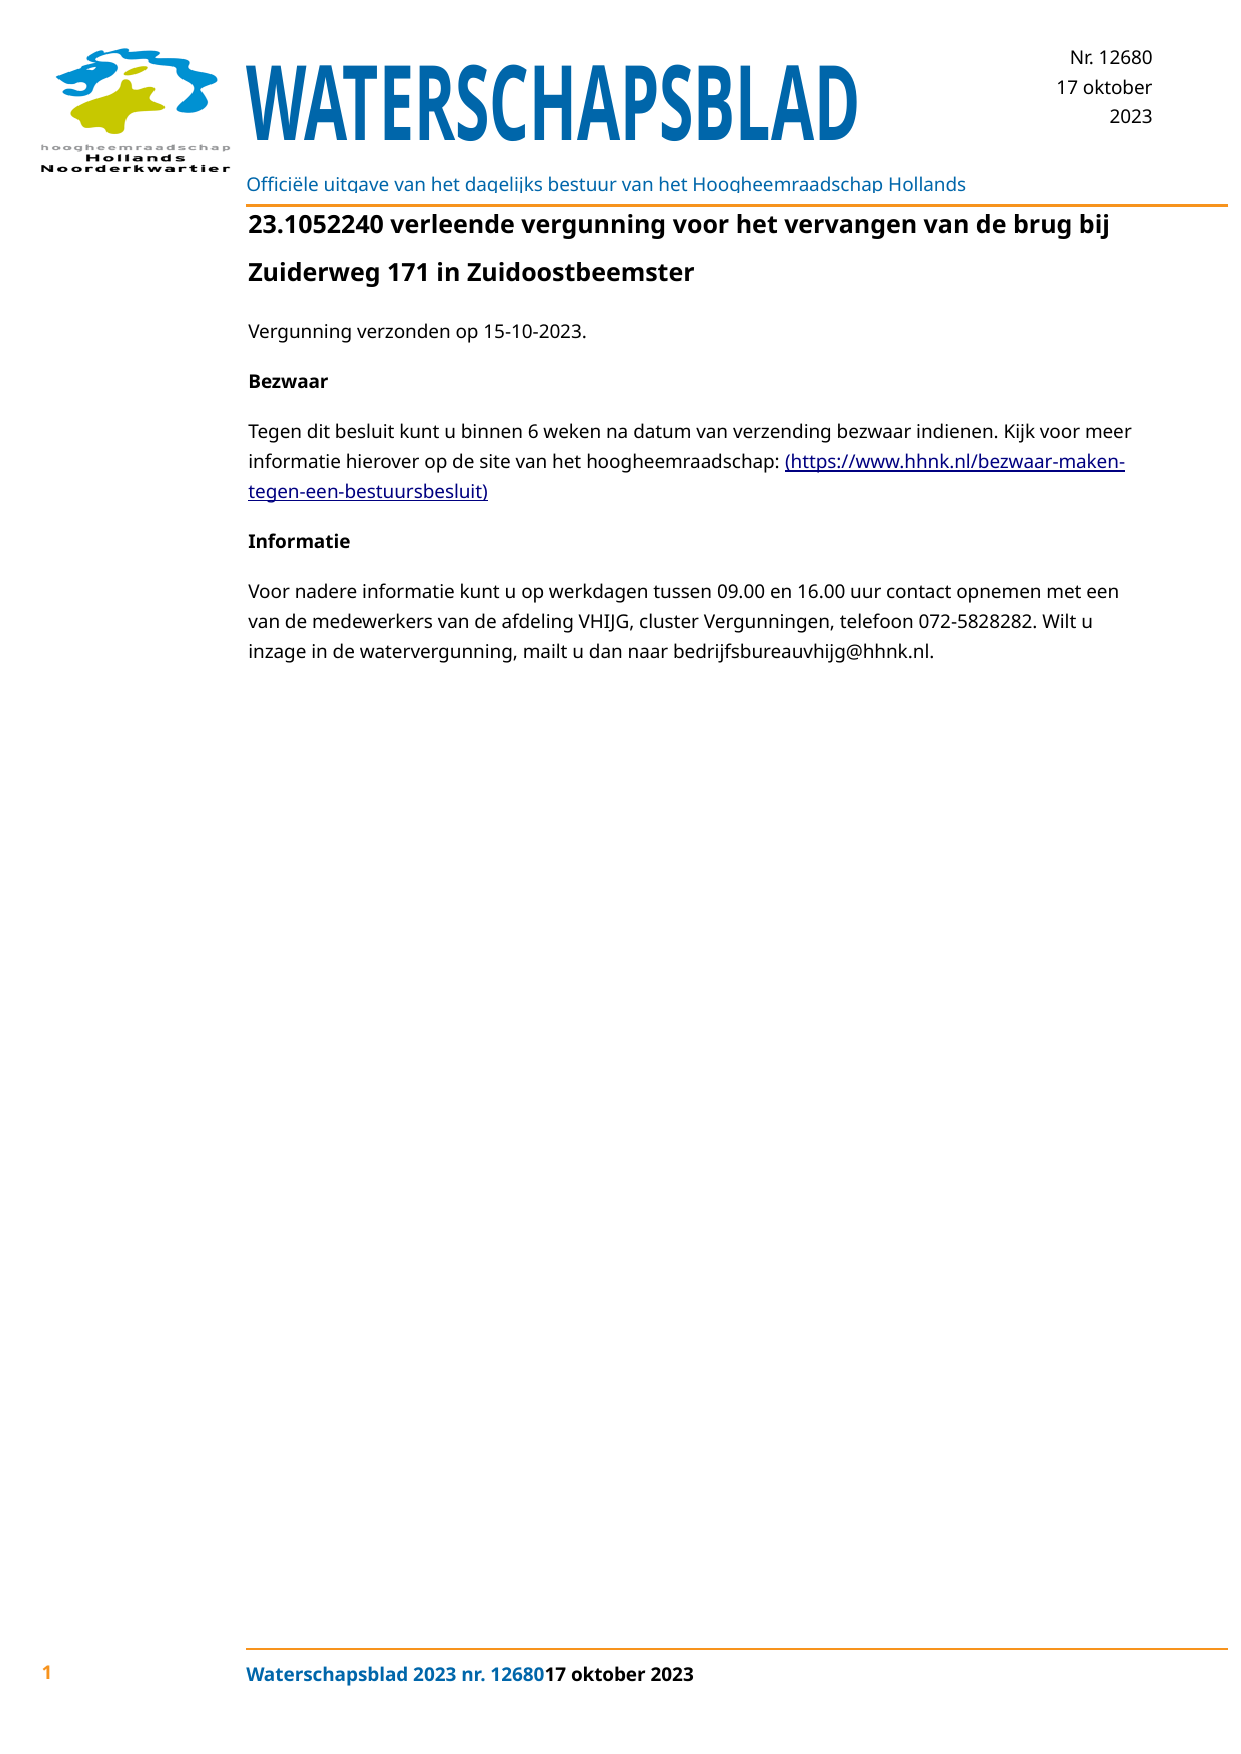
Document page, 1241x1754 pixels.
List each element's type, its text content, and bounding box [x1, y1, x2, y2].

text Vergunning verzonden op 15-10-2023. [248, 318, 1152, 344]
picture [41, 47, 231, 172]
text Bezwaar [248, 368, 1152, 394]
text Informatie [248, 528, 1152, 554]
text Voor nadere informatie kunt u op werkdagen tussen 09.00 en 16.00 uur contact opnemen met een van de medewerkers van de afdeling VHIJG, cluster Vergunningen, telefoon 072-5828282. Wilt u inzage in de watervergunning, mailt u dan naar bedrijfsbureauvhijg@hhnk.nl. [248, 579, 1152, 664]
text Tegen dit besluit kunt u binnen 6 weken na datum van verzending bezwaar indienen. Kijk voor meer informatie hierover op de site van het hoogheemraadschap: (https://www.hhnk.nl/bezwaar-maken-tegen-een-bestuursbesluit) [248, 419, 1152, 504]
text 23.1052240 verleende vergunning voor het vervangen van de brug bij Zuiderweg 171 in Zuidoostbeemster [248, 207, 1152, 288]
